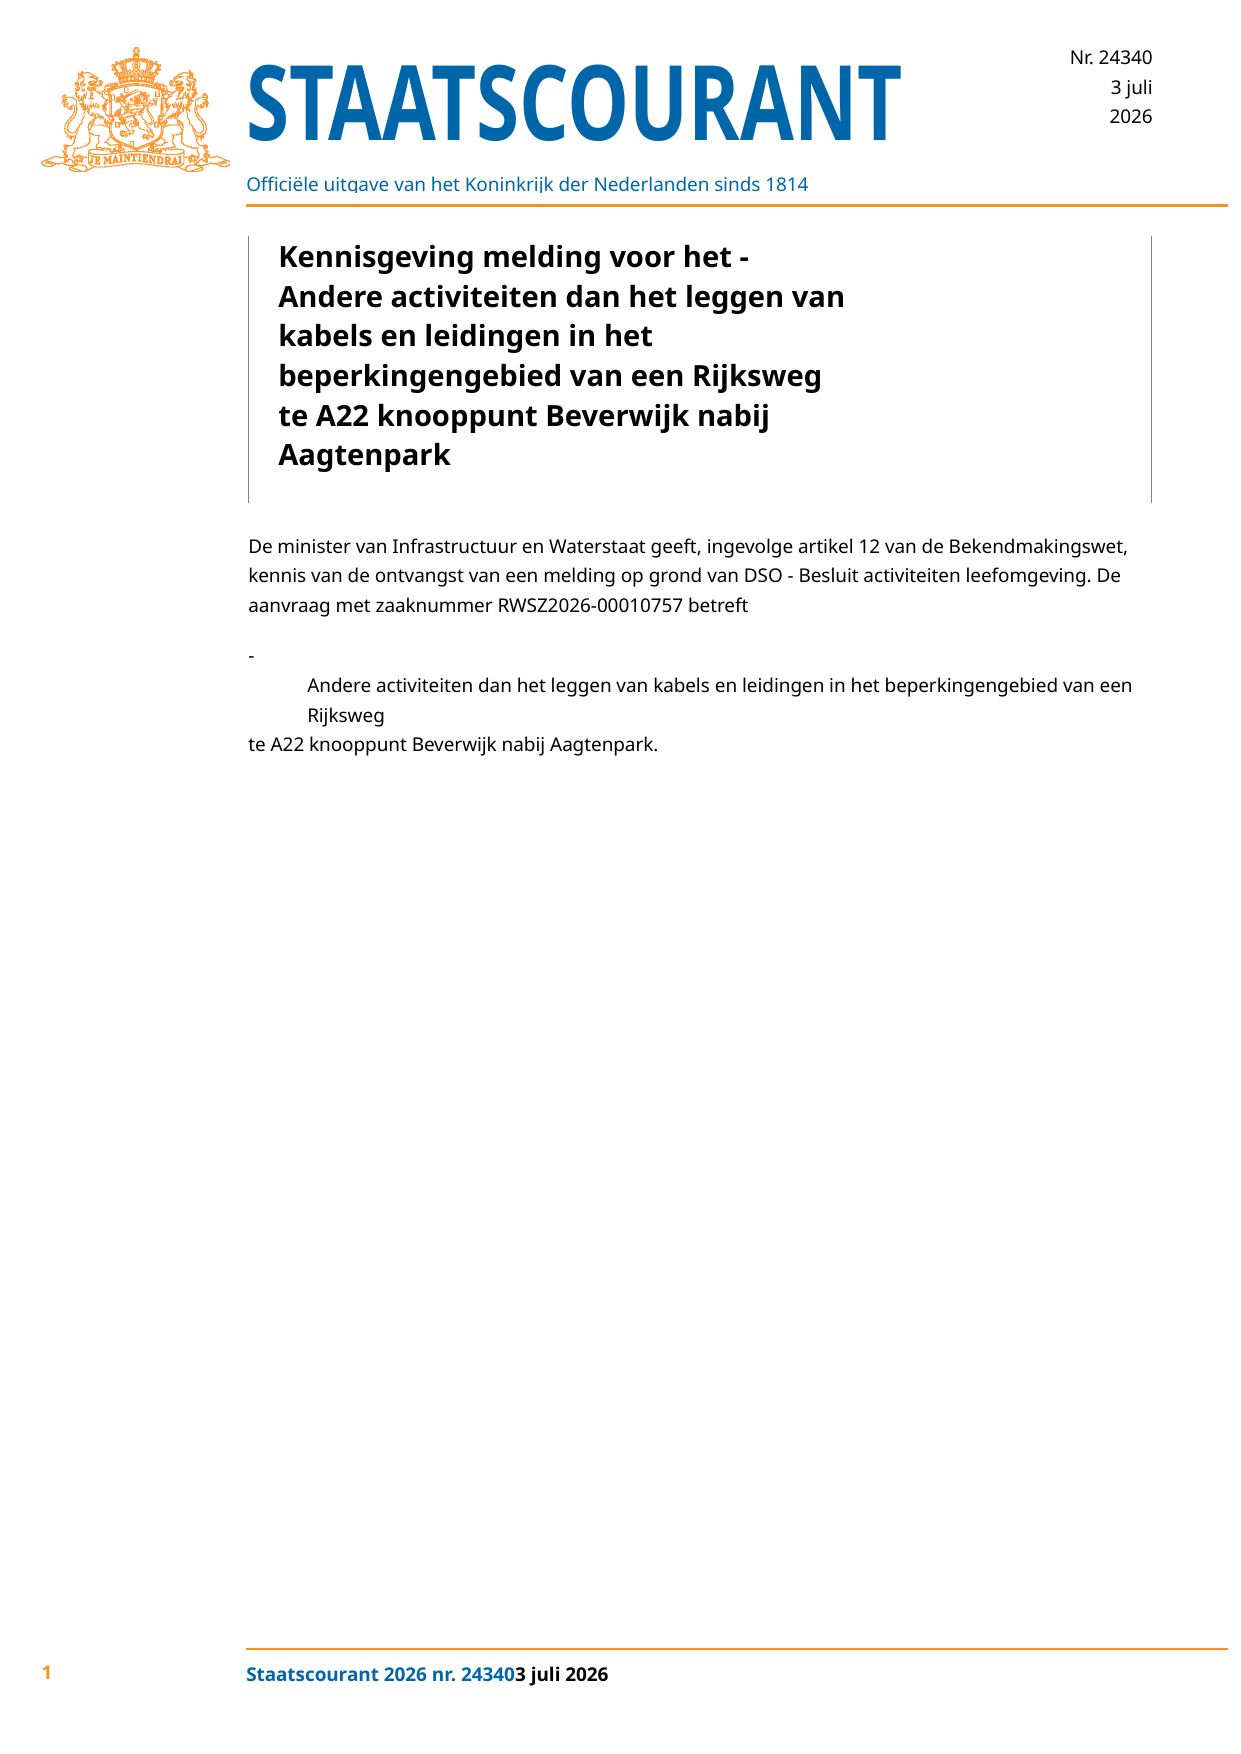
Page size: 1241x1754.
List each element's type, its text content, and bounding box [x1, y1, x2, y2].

text te A22 knooppunt Beverwijk nabij Aagtenpark. [248, 731, 1152, 757]
text De minister van Infrastructuur en Waterstaat geeft, ingevolge artikel 12 van de Bekendmakingswet, kennis van de ontvangst van een melding op grond van DSO - Besluit activiteiten leefomgeving. De aanvraag met zaaknummer RWSZ2026-00010757 betreft [248, 533, 1152, 618]
table_header Kennisgeving melding voor het -Andere activiteiten dan het leggen van kabels en leidingen in het beperkingengebied van een Rijksweg te A22 knooppunt Beverwijk nabij Aagtenpark [249, 236, 850, 503]
table_header [1090, 236, 1151, 413]
list Andere activiteiten dan het leggen van kabels en leidingen in het beperkingengebied van een Rijksweg [248, 672, 1152, 727]
picture [912, 236, 1090, 414]
picture [41, 47, 231, 172]
table_header [850, 236, 912, 413]
table_header [850, 414, 1151, 503]
